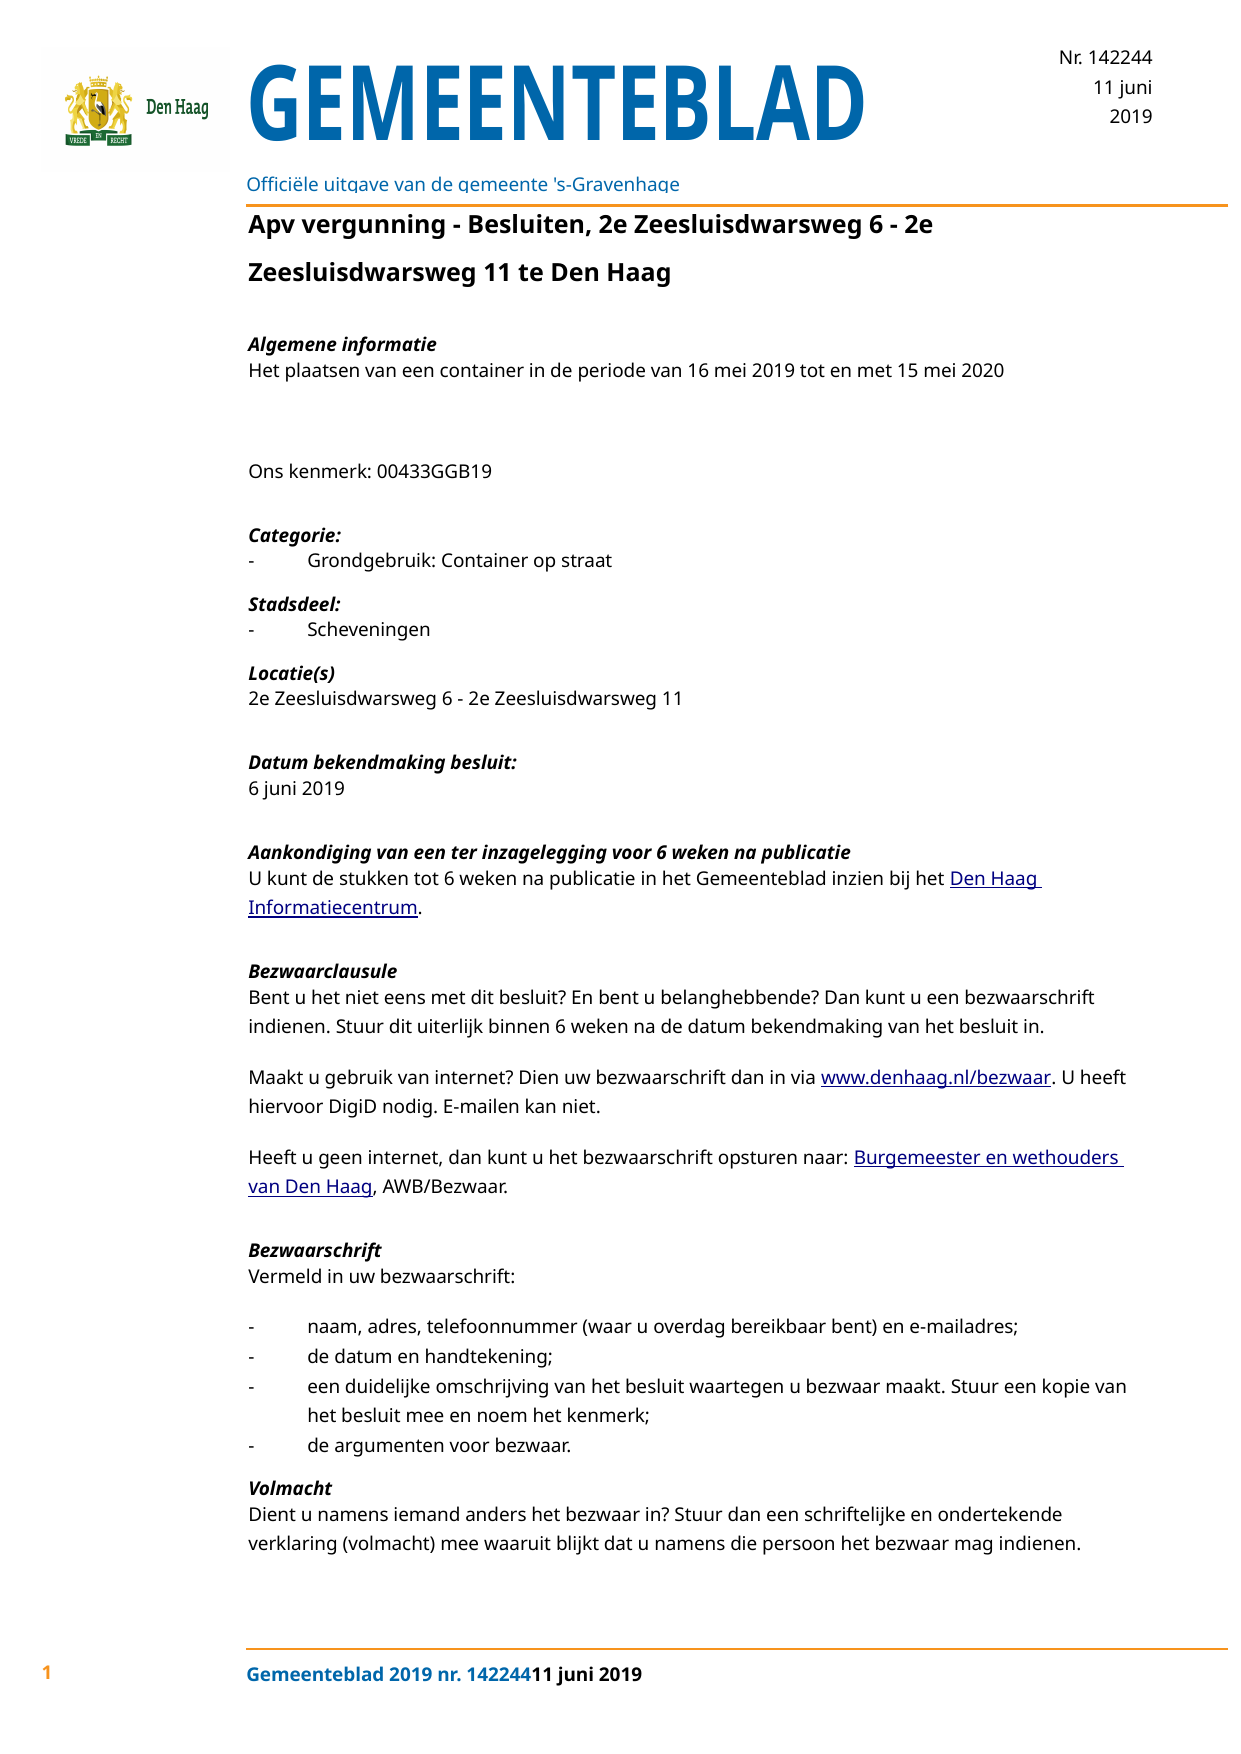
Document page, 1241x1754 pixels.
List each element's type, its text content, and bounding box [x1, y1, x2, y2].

text Apv vergunning - Besluiten, 2e Zeesluisdwarsweg 6 - 2e Zeesluisdwarsweg 11 te Den Haag [248, 207, 1152, 288]
list de argumenten voor bezwaar. [248, 1432, 1152, 1458]
text Heeft u geen internet, dan kunt u het bezwaarschrift opsturen naar: Burgemeester en wethouders van Den Haag, AWB/Bezwaar. [248, 1144, 1152, 1199]
text Dient u namens iemand anders het bezwaar in? Stuur dan een schriftelijke en ondertekende verklaring (volmacht) mee waaruit blijkt dat u namens die persoon het bezwaar mag indienen. [248, 1501, 1152, 1556]
text 2e Zeesluisdwarsweg 6 - 2e Zeesluisdwarsweg 11 [248, 685, 1152, 711]
text Categorie: [248, 522, 1152, 548]
text Maakt u gebruik van internet? Dien uw bezwaarschrift dan in via www.denhaag.nl/bezwaar. U heeft hiervoor DigiD nodig. E-mailen kan niet. [248, 1064, 1152, 1119]
text Bezwaarschrift [248, 1238, 1152, 1263]
text Ons kenmerk: 00433GGB19 [248, 458, 1152, 484]
list Grondgebruik: Container op straat [248, 548, 1152, 573]
text Vermeld in uw bezwaarschrift: [248, 1263, 1152, 1289]
text Bezwaarclausule [248, 958, 1152, 984]
list een duidelijke omschrijving van het besluit waartegen u bezwaar maakt. Stuur een kopie van het besluit mee en noem het kenmerk; [248, 1373, 1152, 1428]
text Aankondiging van een ter inzagelegging voor 6 weken na publicatie [248, 839, 1152, 865]
text U kunt de stukken tot 6 weken na publicatie in het Gemeenteblad inzien bij het Den Haag Informatiecentrum. [248, 865, 1152, 920]
text Algemene informatie [248, 331, 1152, 357]
text Het plaatsen van een container in de periode van 16 mei 2019 tot en met 15 mei 2020 [248, 357, 1152, 383]
picture [41, 47, 231, 172]
text Bent u het niet eens met dit besluit? En bent u belanghebbende? Dan kunt u een bezwaarschrift indienen. Stuur dit uiterlijk binnen 6 weken na de datum bekendmaking van het besluit in. [248, 984, 1152, 1039]
list Scheveningen [248, 617, 1152, 642]
list naam, adres, telefoonnummer (waar u overdag bereikbaar bent) en e-mailadres; [248, 1314, 1152, 1339]
text Locatie(s) [248, 660, 1152, 685]
text Datum bekendmaking besluit: [248, 749, 1152, 775]
text Stadsdeel: [248, 591, 1152, 617]
text 6 juni 2019 [248, 775, 1152, 801]
list de datum en handtekening; [248, 1343, 1152, 1369]
text Volmacht [248, 1475, 1152, 1501]
